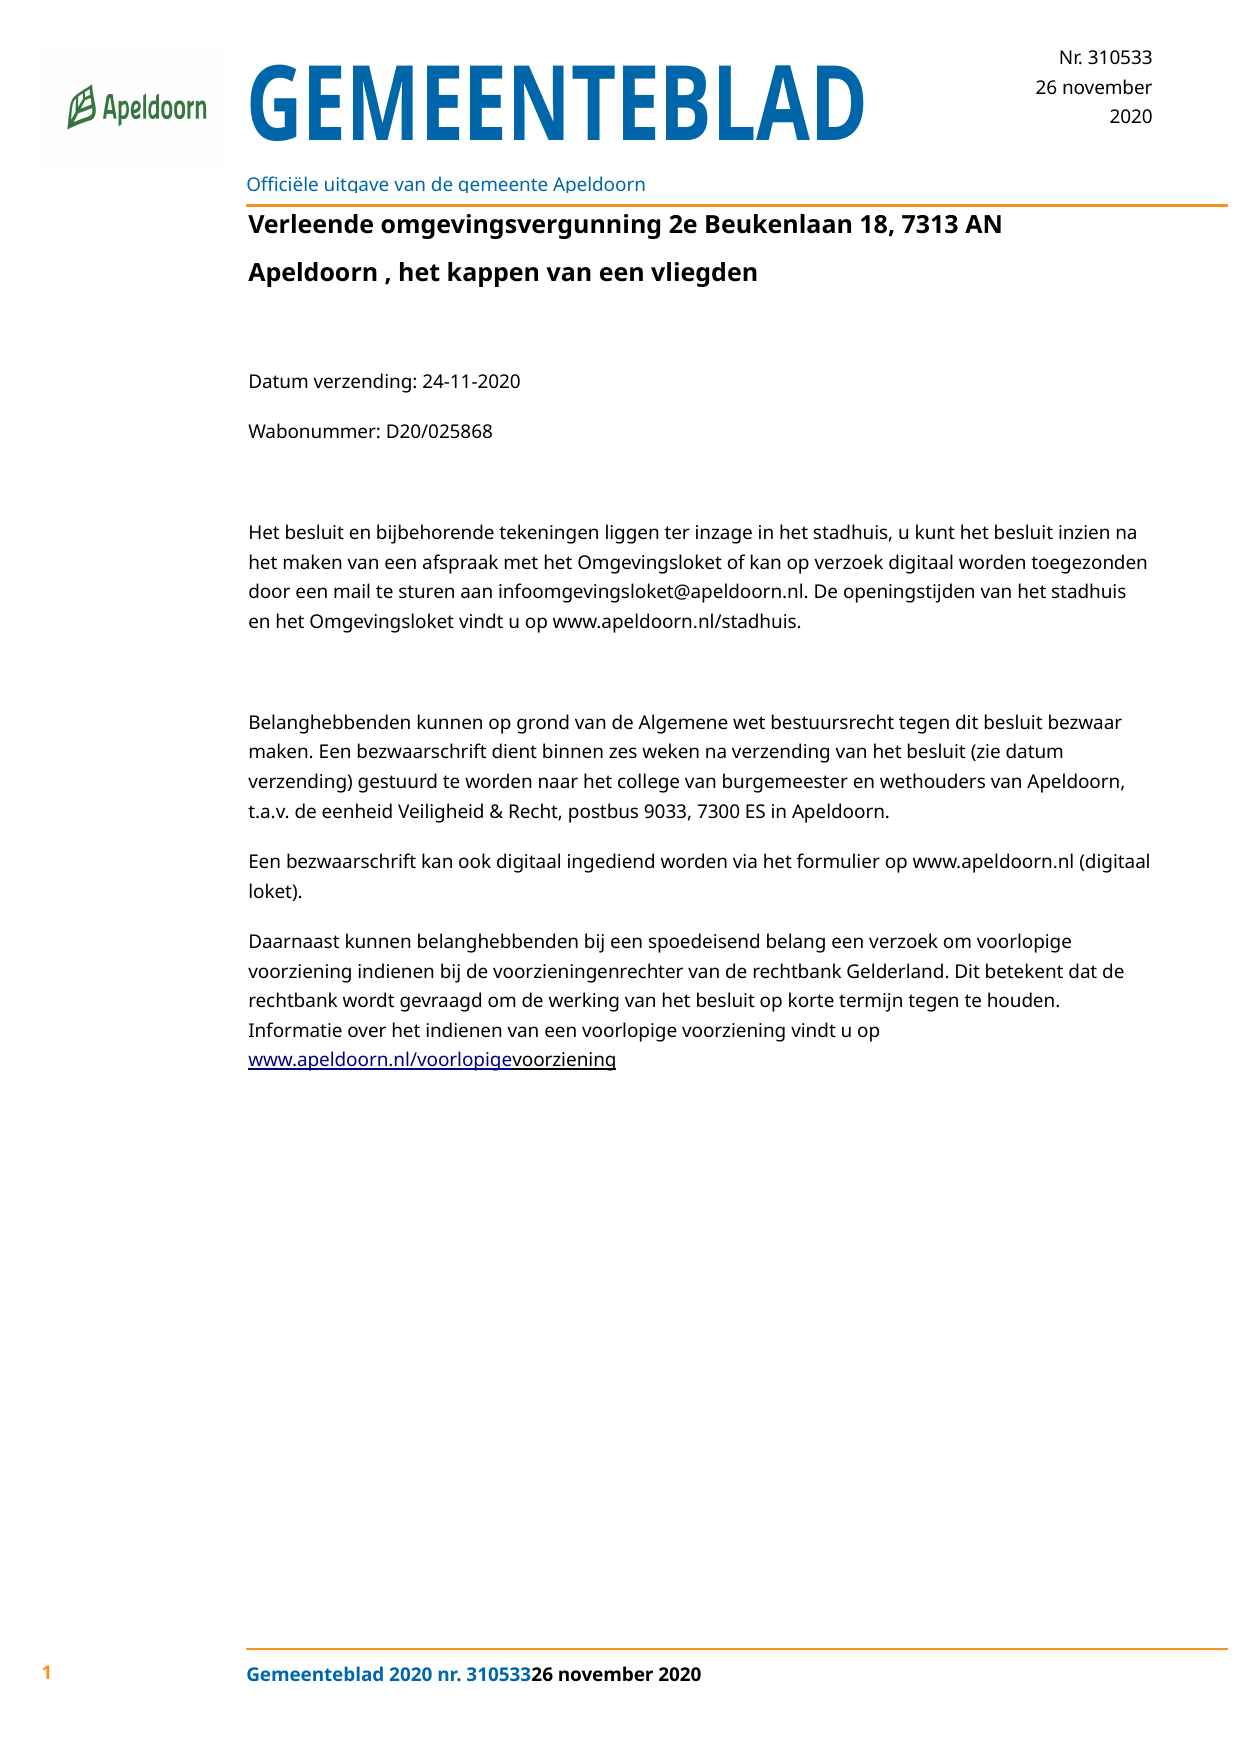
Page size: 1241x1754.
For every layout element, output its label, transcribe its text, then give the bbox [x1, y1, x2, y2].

text Het besluit en bijbehorende tekeningen liggen ter inzage in het stadhuis, u kunt het besluit inzien na het maken van een afspraak met het Omgevingsloket of kan op verzoek digitaal worden toegezonden door een mail te sturen aan infoomgevingsloket@apeldoorn.nl. De openingstijden van het stadhuis en het Omgevingsloket vindt u op www.apeldoorn.nl/stadhuis. [248, 519, 1152, 634]
text Wabonummer: D20/025868 [248, 419, 1152, 444]
text Verleende omgevingsvergunning 2e Beukenlaan 18, 7313 AN Apeldoorn , het kappen van een vliegden [248, 207, 1152, 288]
text Datum verzending: 24-11-2020 [248, 368, 1152, 394]
text Een bezwaarschrift kan ook digitaal ingediend worden via het formulier op www.apeldoorn.nl (digitaal loket). [248, 848, 1152, 904]
picture [41, 47, 231, 172]
text Daarnaast kunnen belanghebbenden bij een spoedeisend belang een verzoek om voorlopige voorziening indienen bij de voorzieningenrechter van de rechtbank Gelderland. Dit betekent dat de rechtbank wordt gevraagd om de werking van het besluit op korte termijn tegen te houden. Informatie over het indienen van een voorlopige voorziening vindt u op www.apeldoorn.nl/voorlopigevoorziening [248, 928, 1152, 1072]
text Belanghebbenden kunnen op grond van de Algemene wet bestuursrecht tegen dit besluit bezwaar maken. Een bezwaarschrift dient binnen zes weken na verzending van het besluit (zie datum verzending) gestuurd te worden naar het college van burgemeester en wethouders van Apeldoorn, t.a.v. de eenheid Veiligheid & Recht, postbus 9033, 7300 ES in Apeldoorn. [248, 709, 1152, 824]
